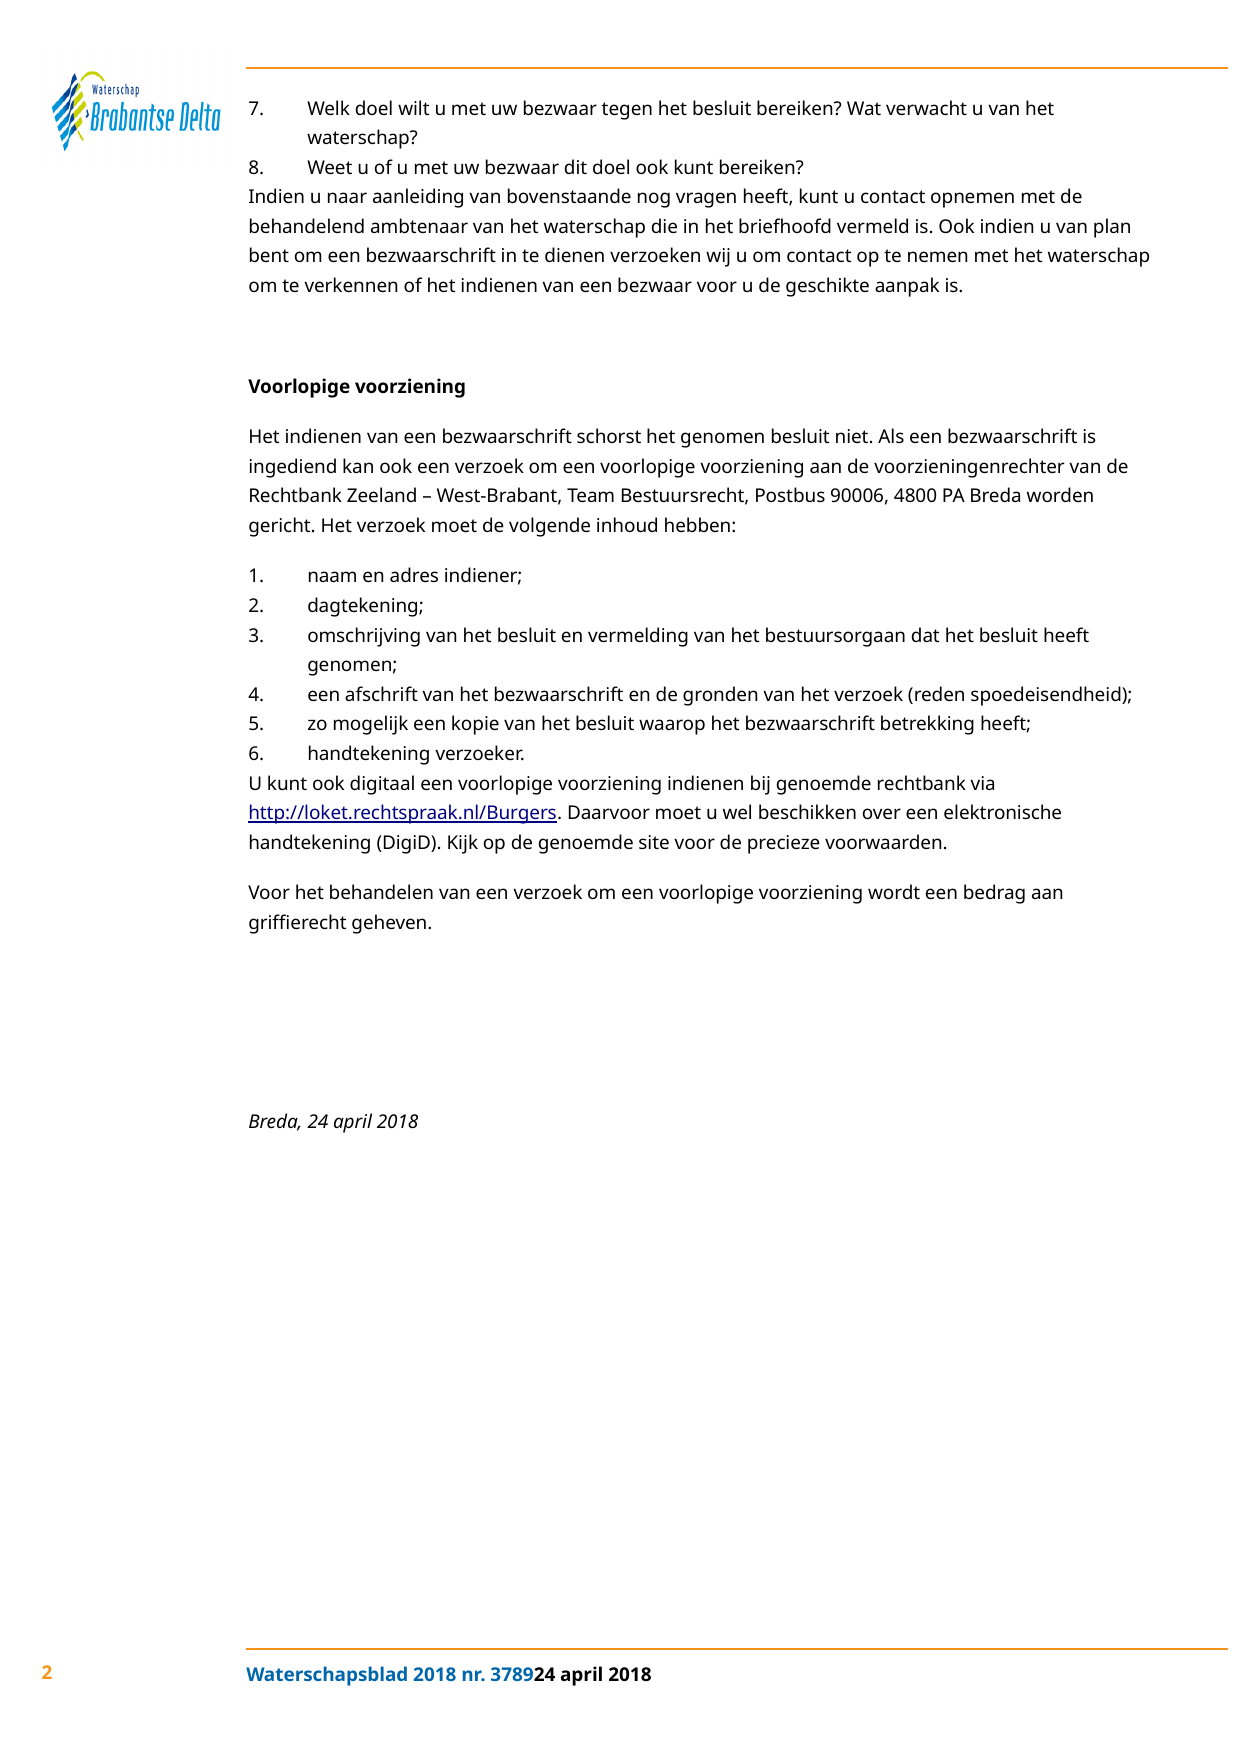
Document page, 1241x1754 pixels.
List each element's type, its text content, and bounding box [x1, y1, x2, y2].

text Het indienen van een bezwaarschrift schorst het genomen besluit niet. Als een bezwaarschrift is ingediend kan ook een verzoek om een voorlopige voorziening aan de voorzieningenrechter van de Rechtbank Zeeland – West-Brabant, Team Bestuursrecht, Postbus 90006, 4800 PA Breda worden gericht. Het verzoek moet de volgende inhoud hebben: [248, 423, 1152, 538]
list handtekening verzoeker. [248, 740, 1152, 766]
list Welk doel wilt u met uw bezwaar tegen het besluit bereiken? Wat verwacht u van het waterschap? [248, 95, 1152, 150]
picture [41, 47, 231, 172]
list naam en adres indiener; [248, 563, 1152, 588]
list dagtekening; [248, 592, 1152, 618]
list omschrijving van het besluit en vermelding van het bestuursorgaan dat het besluit heeft genomen; [248, 622, 1152, 677]
text U kunt ook digitaal een voorlopige voorziening indienen bij genoemde rechtbank via http://loket.rechtspraak.nl/Burgers. Daarvoor moet u wel beschikken over een elektronische handtekening (DigiD). Kijk op de genoemde site voor de precieze voorwaarden. [248, 770, 1152, 855]
text Voorlopige voorziening [248, 373, 1152, 399]
text Indien u naar aanleiding van bovenstaande nog vragen heeft, kunt u contact opnemen met de behandelend ambtenaar van het waterschap die in het briefhoofd vermeld is. Ook indien u van plan bent om een bezwaarschrift in te dienen verzoeken wij u om contact op te nemen met het waterschap om te verkennen of het indienen van een bezwaar voor u de geschikte aanpak is. [248, 183, 1152, 298]
text Breda, 24 april 2018 [248, 1108, 1152, 1134]
text Voor het behandelen van een verzoek om een voorlopige voorziening wordt een bedrag aan griffierecht geheven. [248, 879, 1152, 935]
list Weet u of u met uw bezwaar dit doel ook kunt bereiken? [248, 154, 1152, 180]
list zo mogelijk een kopie van het besluit waarop het bezwaarschrift betrekking heeft; [248, 711, 1152, 736]
list een afschrift van het bezwaarschrift en de gronden van het verzoek (reden spoedeisendheid); [248, 681, 1152, 707]
